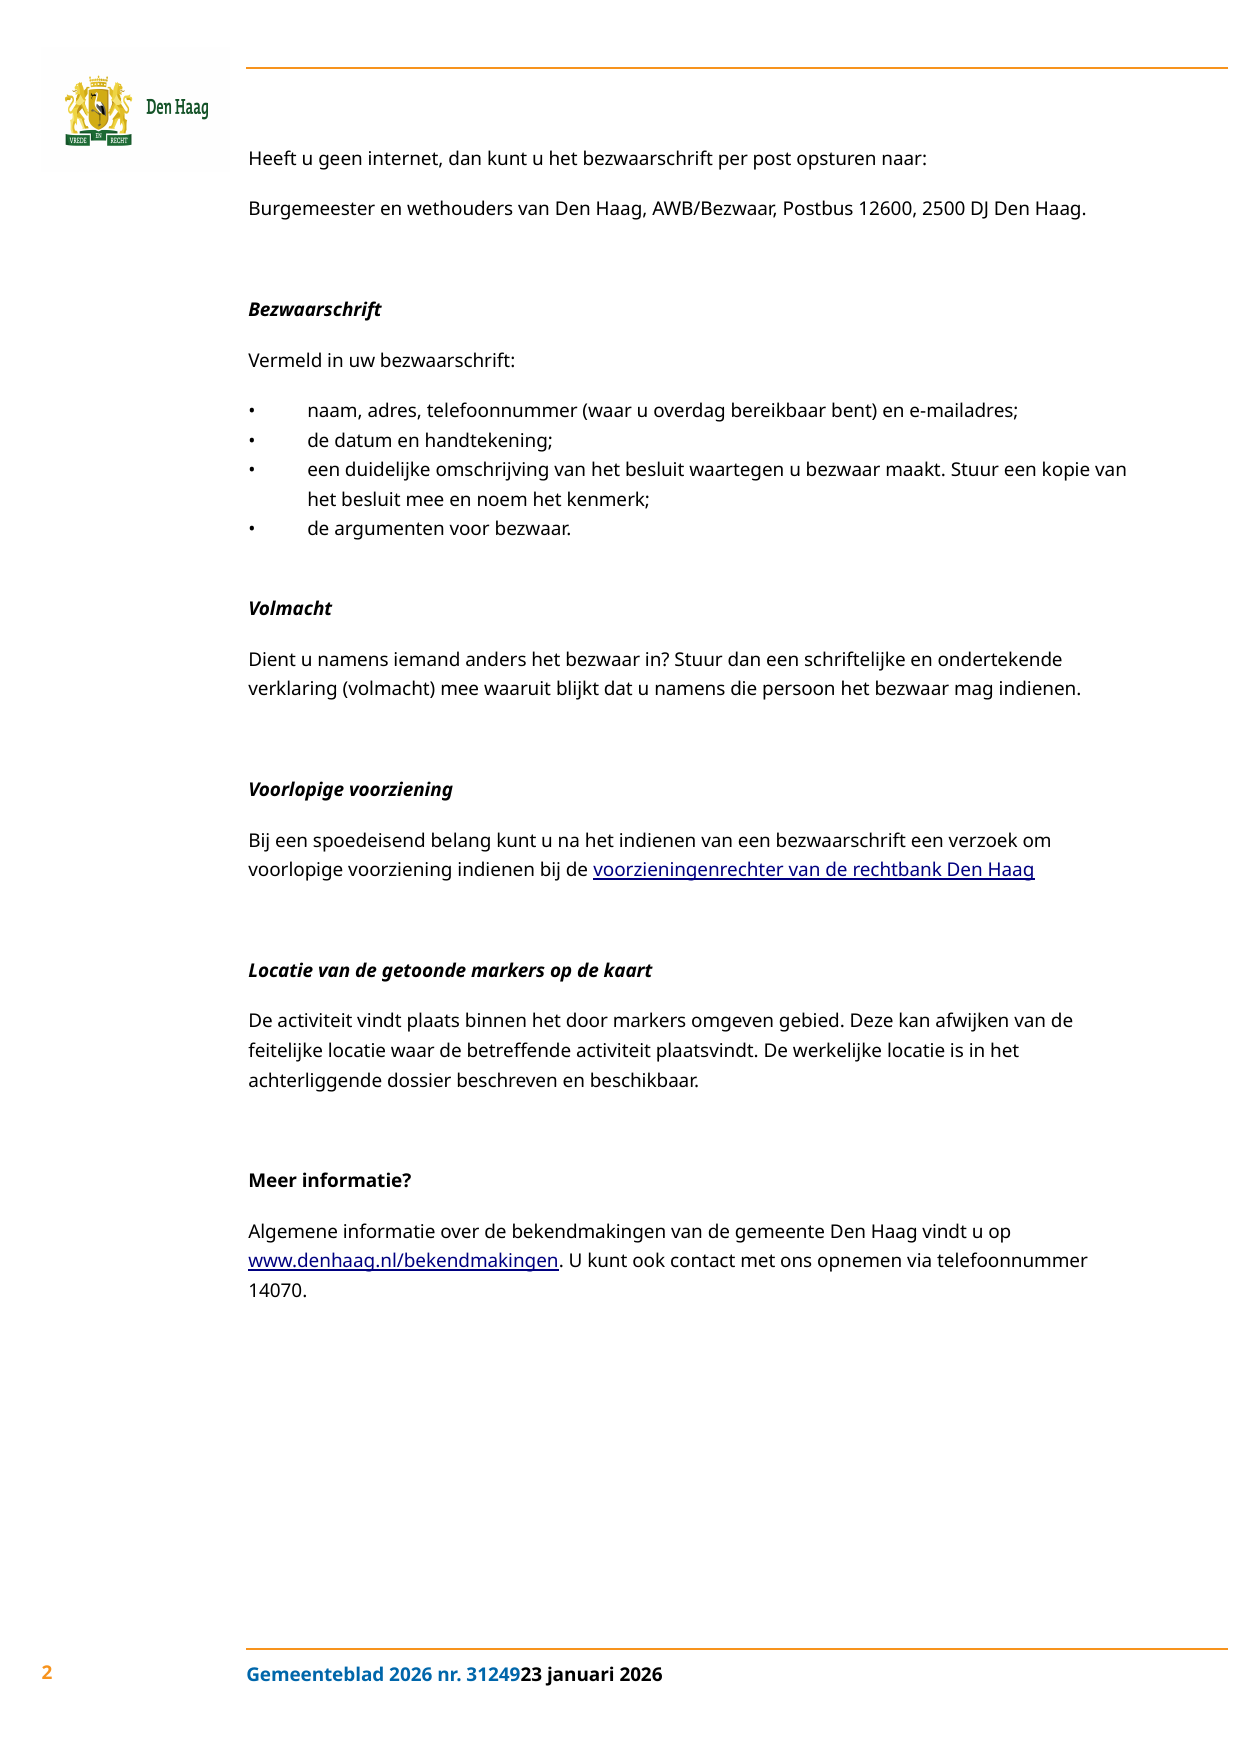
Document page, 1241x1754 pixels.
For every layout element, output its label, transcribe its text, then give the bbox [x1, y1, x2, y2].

text Volmacht [248, 596, 1152, 621]
text Meer informatie? [248, 1168, 1152, 1193]
text Dient u namens iemand anders het bezwaar in? Stuur dan een schriftelijke en ondertekende verklaring (volmacht) mee waaruit blijkt dat u namens die persoon het bezwaar mag indienen. [248, 646, 1152, 701]
text Algemene informatie over de bekendmakingen van de gemeente Den Haag vindt u op www.denhaag.nl/bekendmakingen. U kunt ook contact met ons opnemen via telefoonnummer 14070. [248, 1218, 1152, 1303]
list een duidelijke omschrijving van het besluit waartegen u bezwaar maakt. Stuur een kopie van het besluit mee en noem het kenmerk; [248, 456, 1152, 512]
text Burgemeester en wethouders van Den Haag, AWB/Bezwaar, Postbus 12600, 2500 DJ Den Haag. [248, 196, 1152, 221]
picture [41, 47, 231, 172]
text Bezwaarschrift [248, 296, 1152, 322]
text Vermeld in uw bezwaarschrift: [248, 347, 1152, 373]
list naam, adres, telefoonnummer (waar u overdag bereikbaar bent) en e-mailadres; [248, 397, 1152, 423]
text Voorlopige voorziening [248, 776, 1152, 802]
text Heeft u geen internet, dan kunt u het bezwaarschrift per post opsturen naar: [248, 145, 1152, 171]
text De activiteit vindt plaats binnen het door markers omgeven gebied. Deze kan afwijken van de feitelijke locatie waar de betreffende activiteit plaatsvindt. De werkelijke locatie is in het achterliggende dossier beschreven en beschikbaar. [248, 1008, 1152, 1093]
list de datum en handtekening; [248, 427, 1152, 453]
list de argumenten voor bezwaar. [248, 516, 1152, 541]
text Locatie van de getoonde markers op de kaart [248, 957, 1152, 983]
text Bij een spoedeisend belang kunt u na het indienen van een bezwaarschrift een verzoek om voorlopige voorziening indienen bij de voorzieningenrechter van de rechtbank Den Haag [248, 827, 1152, 882]
